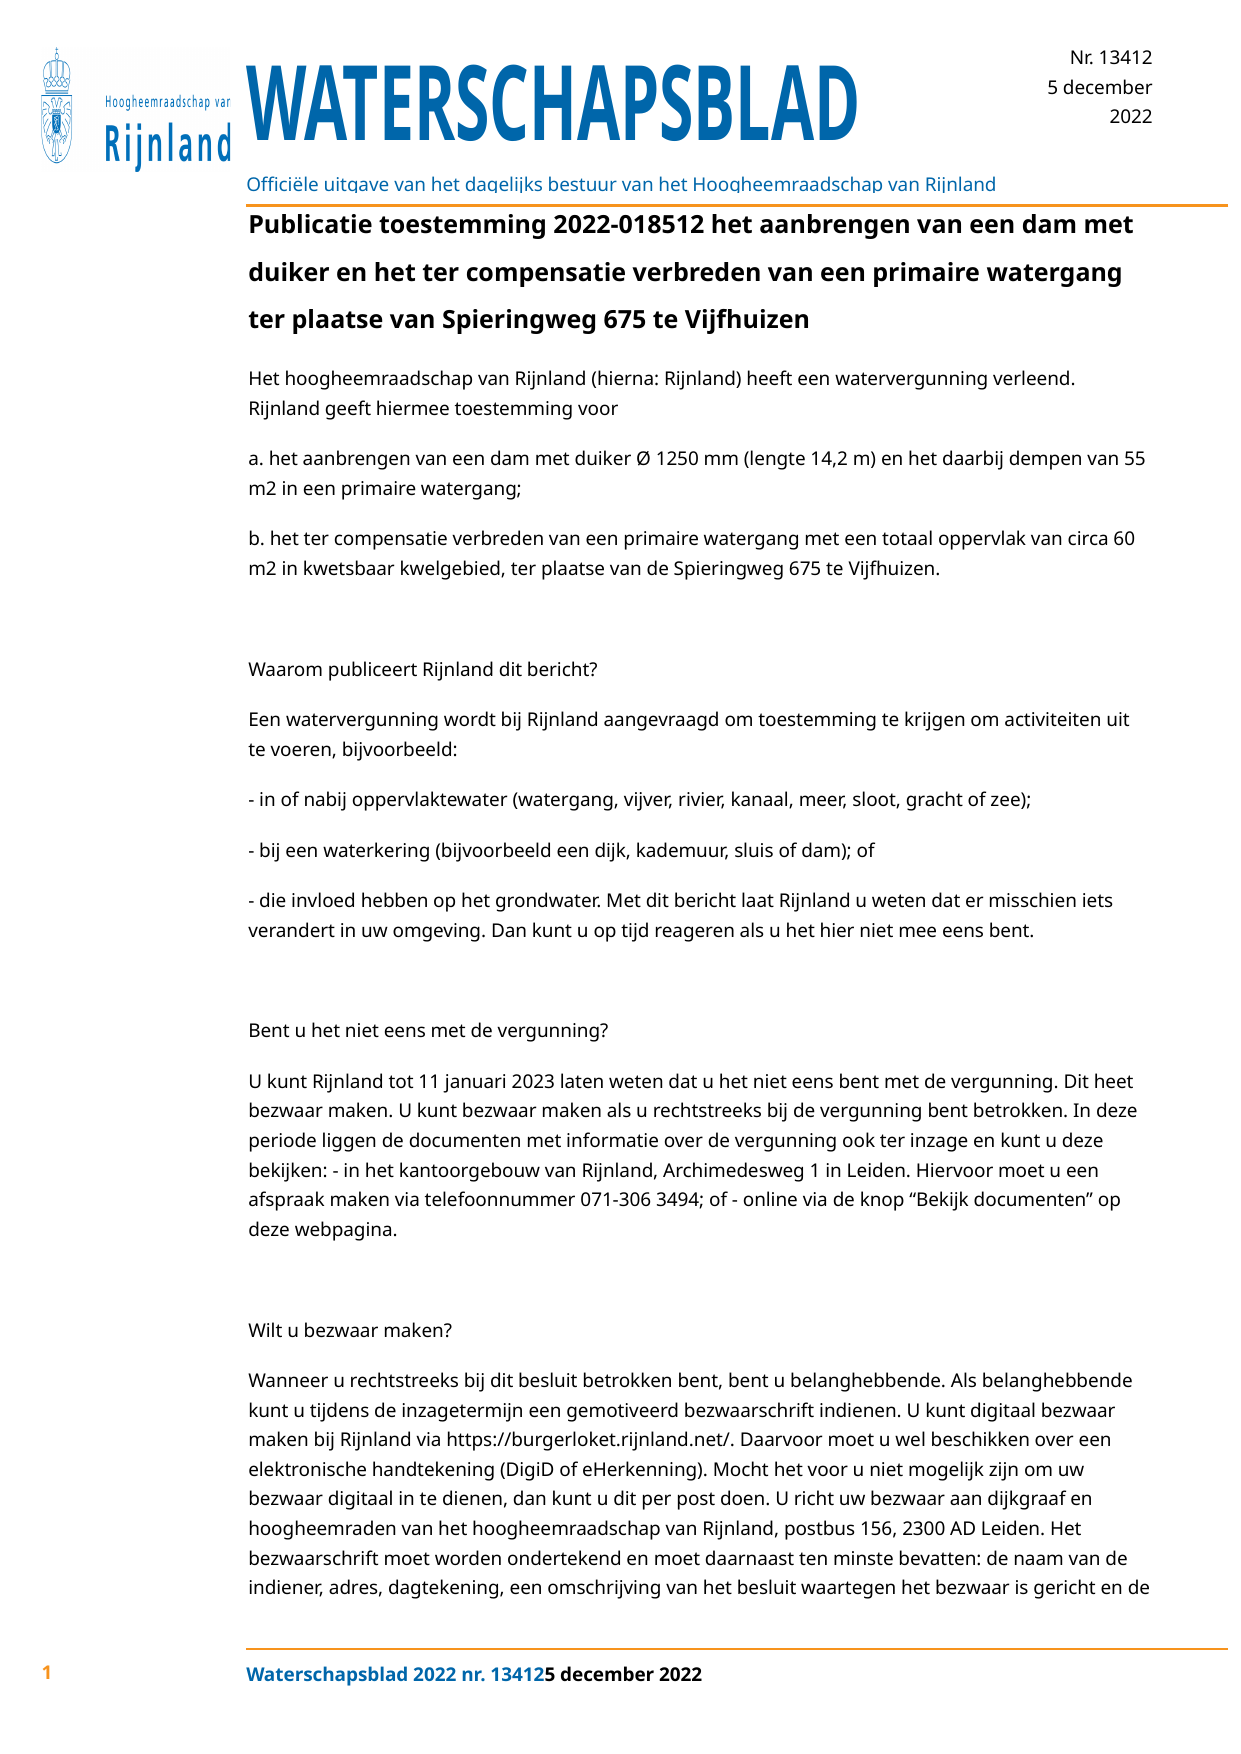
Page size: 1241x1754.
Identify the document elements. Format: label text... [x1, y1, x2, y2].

text Wanneer u rechtstreeks bij dit besluit betrokken bent, bent u belanghebbende. Als belanghebbende kunt u tijdens de inzagetermijn een gemotiveerd bezwaarschrift indienen. U kunt digitaal bezwaar maken bij Rijnland via https://burgerloket.rijnland.net/. Daarvoor moet u wel beschikken over een elektronische handtekening (DigiD of eHerkenning). Mocht het voor u niet mogelijk zijn om uw bezwaar digitaal in te dienen, dan kunt u dit per post doen. U richt uw bezwaar aan dijkgraaf en hoogheemraden van het hoogheemraadschap van Rijnland, postbus 156, 2300 AD Leiden. Het bezwaarschrift moet worden ondertekend en moet daarnaast ten minste bevatten: de naam van de indiener, adres, dagtekening, een omschrijving van het besluit waartegen het bezwaar is gericht en de [248, 1367, 1152, 1600]
text - die invloed hebben op het grondwater. Met dit bericht laat Rijnland u weten dat er misschien iets verandert in uw omgeving. Dan kunt u op tijd reageren als u het hier niet mee eens bent. [248, 887, 1152, 942]
text a. het aanbrengen van een dam met duiker Ø 1250 mm (lengte 14,2 m) en het daarbij dempen van 55 m2 in een primaire watergang; [248, 446, 1152, 501]
picture [41, 47, 231, 172]
text Wilt u bezwaar maken? [248, 1317, 1152, 1342]
text Een watervergunning wordt bij Rijnland aangevraagd om toestemming te krijgen om activiteiten uit te voeren, bijvoorbeeld: [248, 706, 1152, 762]
text Publicatie toestemming 2022-018512 het aanbrengen van een dam met duiker en het ter compensatie verbreden van een primaire watergang ter plaatse van Spieringweg 675 te Vijfhuizen [248, 207, 1152, 336]
text Het hoogheemraadschap van Rijnland (hierna: Rijnland) heeft een watervergunning verleend. Rijnland geeft hiermee toestemming voor [248, 366, 1152, 421]
text b. het ter compensatie verbreden van een primaire watergang met een totaal oppervlak van circa 60 m2 in kwetsbaar kwelgebied, ter plaatse van de Spieringweg 675 te Vijfhuizen. [248, 526, 1152, 581]
text - in of nabij oppervlaktewater (watergang, vijver, rivier, kanaal, meer, sloot, gracht of zee); [248, 786, 1152, 812]
text - bij een waterkering (bijvoorbeeld een dijk, kademuur, sluis of dam); of [248, 837, 1152, 862]
text Bent u het niet eens met de vergunning? [248, 1018, 1152, 1043]
text Waarom publiceert Rijnland dit bericht? [248, 656, 1152, 682]
text U kunt Rijnland tot 11 januari 2023 laten weten dat u het niet eens bent met de vergunning. Dit heet bezwaar maken. U kunt bezwaar maken als u rechtstreeks bij de vergunning bent betrokken. In deze periode liggen de documenten met informatie over de vergunning ook ter inzage en kunt u deze bekijken: - in het kantoorgebouw van Rijnland, Archimedesweg 1 in Leiden. Hiervoor moet u een afspraak maken via telefoonnummer 071-306 3494; of - online via de knop “Bekijk documenten” op deze webpagina. [248, 1068, 1152, 1242]
